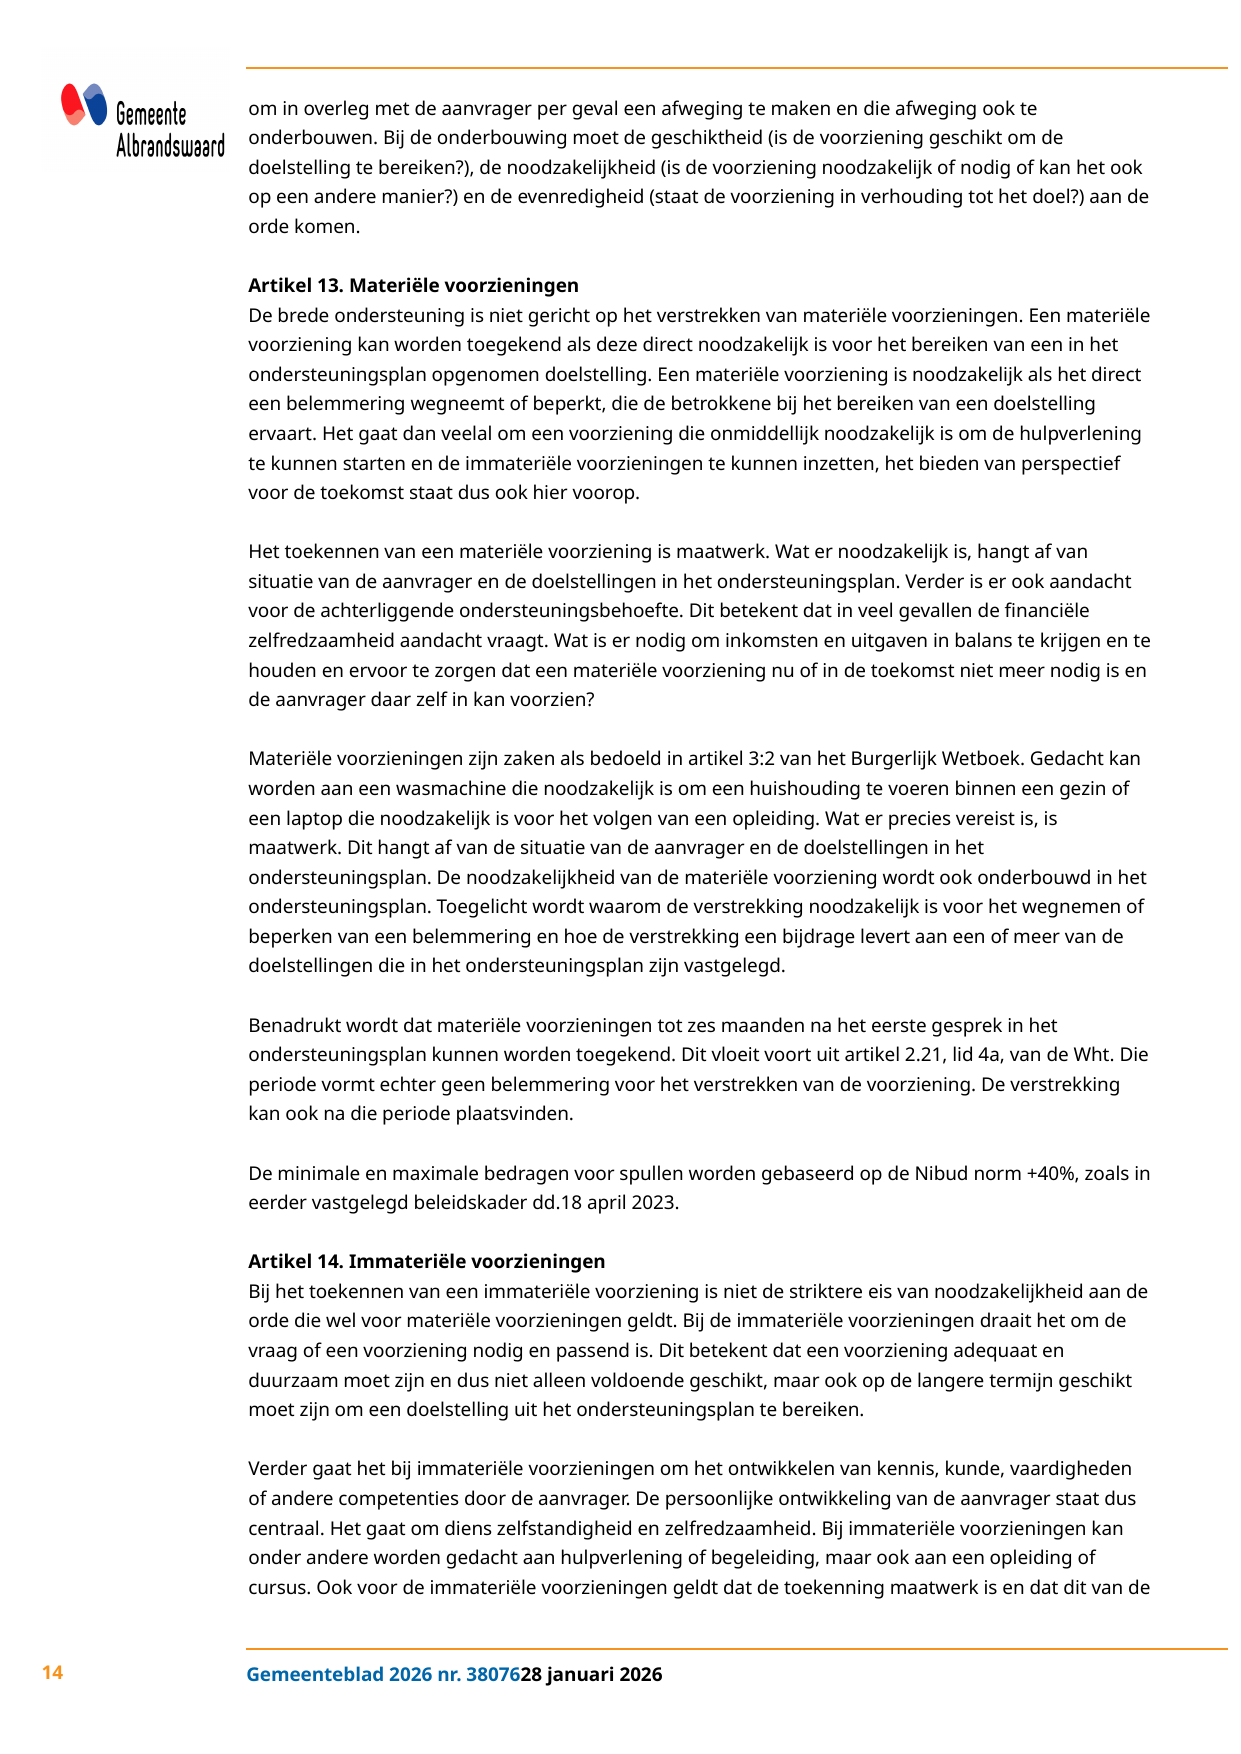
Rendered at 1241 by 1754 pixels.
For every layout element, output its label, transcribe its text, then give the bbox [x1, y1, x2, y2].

text Verder gaat het bij immateriële voorzieningen om het ontwikkelen van kennis, kunde, vaardigheden of andere competenties door de aanvrager. De persoonlijke ontwikkeling van de aanvrager staat dus centraal. Het gaat om diens zelfstandigheid en zelfredzaamheid. Bij immateriële voorzieningen kan onder andere worden gedacht aan hulpverlening of begeleiding, maar ook aan een opleiding of cursus. Ook voor de immateriële voorzieningen geldt dat de toekenning maatwerk is en dat dit van de [248, 1456, 1152, 1600]
text om in overleg met de aanvrager per geval een afweging te maken en die afweging ook te onderbouwen. Bij de onderbouwing moet de geschiktheid (is de voorziening geschikt om de doelstelling te bereiken?), de noodzakelijkheid (is de voorziening noodzakelijk of nodig of kan het ook op een andere manier?) en de evenredigheid (staat de voorziening in verhouding tot het doel?) aan de orde komen. [248, 95, 1152, 239]
text Benadrukt wordt dat materiële voorzieningen tot zes maanden na het eerste gesprek in het ondersteuningsplan kunnen worden toegekend. Dit vloeit voort uit artikel 2.21, lid 4a, van de Wht. Die periode vormt echter geen belemmering voor het verstrekken van de voorziening. De verstrekking kan ook na die periode plaatsvinden. [248, 1012, 1152, 1126]
text Materiële voorzieningen zijn zaken als bedoeld in artikel 3:2 van het Burgerlijk Wetboek. Gedacht kan worden aan een wasmachine die noodzakelijk is om een huishouding te voeren binnen een gezin of een laptop die noodzakelijk is voor het volgen van een opleiding. Wat er precies vereist is, is maatwerk. Dit hangt af van de situatie van de aanvrager en de doelstellingen in het ondersteuningsplan. De noodzakelijkheid van de materiële voorziening wordt ook onderbouwd in het ondersteuningsplan. Toegelicht wordt waarom de verstrekking noodzakelijk is voor het wegnemen of beperken van een belemmering en hoe de verstrekking een bijdrage levert aan een of meer van de doelstellingen die in het ondersteuningsplan zijn vastgelegd. [248, 746, 1152, 978]
text Artikel 13. Materiële voorzieningen [248, 272, 1152, 298]
text Het toekennen van een materiële voorziening is maatwerk. Wat er noodzakelijk is, hangt af van situatie van de aanvrager en de doelstellingen in het ondersteuningsplan. Verder is er ook aandacht voor de achterliggende ondersteuningsbehoefte. Dit betekent dat in veel gevallen de financiële zelfredzaamheid aandacht vraagt. Wat is er nodig om inkomsten en uitgaven in balans te krijgen en te houden en ervoor te zorgen dat een materiële voorziening nu of in de toekomst niet meer nodig is en de aanvrager daar zelf in kan voorzien? [248, 538, 1152, 712]
text De minimale en maximale bedragen voor spullen worden gebaseerd op de Nibud norm +40%, zoals in eerder vastgelegd beleidskader dd.18 april 2023. [248, 1160, 1152, 1215]
picture [41, 47, 231, 172]
text De brede ondersteuning is niet gericht op het verstrekken van materiële voorzieningen. Een materiële voorziening kan worden toegekend als deze direct noodzakelijk is voor het bereiken van een in het ondersteuningsplan opgenomen doelstelling. Een materiële voorziening is noodzakelijk als het direct een belemmering wegneemt of beperkt, die de betrokkene bij het bereiken van een doelstelling ervaart. Het gaat dan veelal om een voorziening die onmiddellijk noodzakelijk is om de hulpverlening te kunnen starten en de immateriële voorzieningen te kunnen inzetten, het bieden van perspectief voor de toekomst staat dus ook hier voorop. [248, 302, 1152, 505]
text Bij het toekennen van een immateriële voorziening is niet de striktere eis van noodzakelijkheid aan de orde die wel voor materiële voorzieningen geldt. Bij de immateriële voorzieningen draait het om de vraag of een voorziening nodig en passend is. Dit betekent dat een voorziening adequaat en duurzaam moet zijn en dus niet alleen voldoende geschikt, maar ook op de langere termijn geschikt moet zijn om een doelstelling uit het ondersteuningsplan te bereiken. [248, 1278, 1152, 1422]
text Artikel 14. Immateriële voorzieningen [248, 1248, 1152, 1274]
